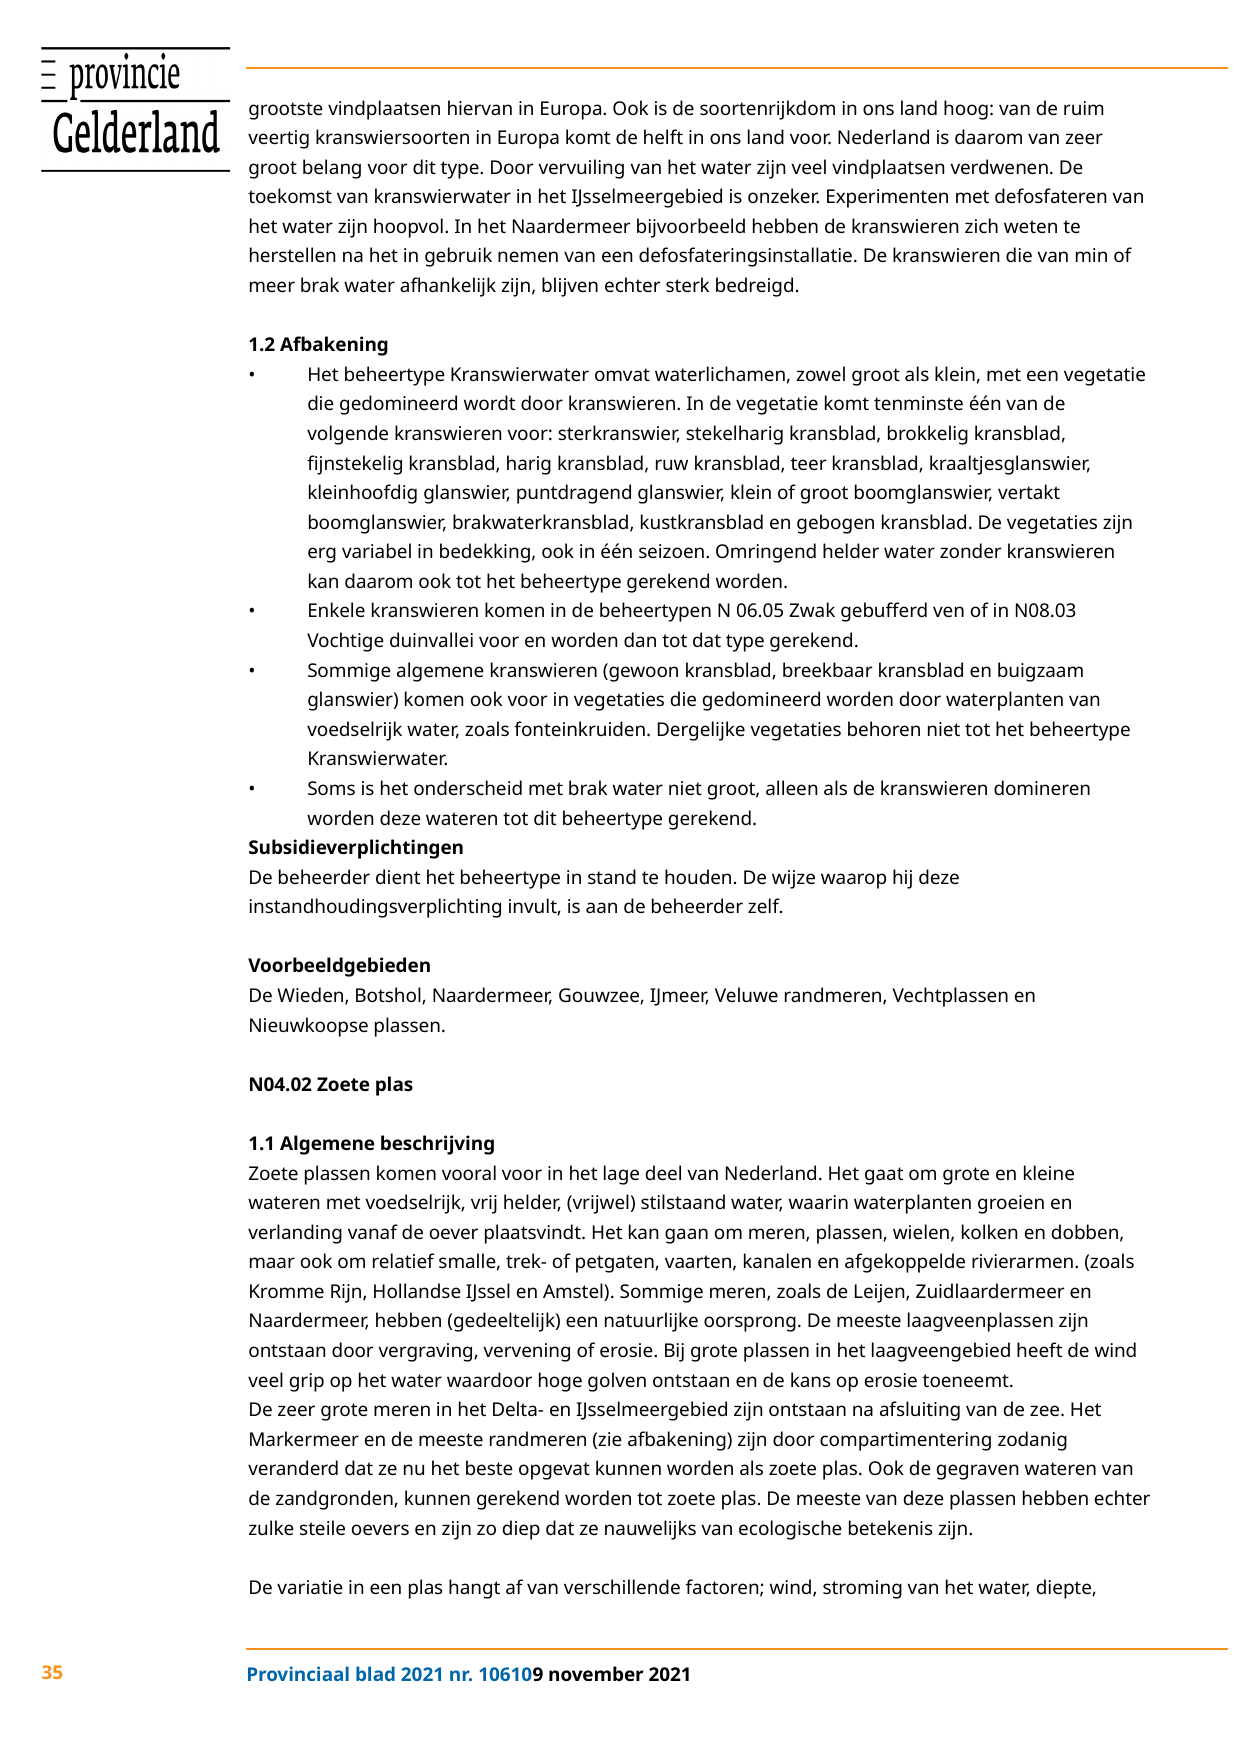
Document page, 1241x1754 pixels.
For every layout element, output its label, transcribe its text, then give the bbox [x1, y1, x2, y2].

text De zeer grote meren in het Delta- en IJsselmeergebied zijn ontstaan na afsluiting van de zee. Het Markermeer en de meeste randmeren (zie afbakening) zijn door compartimentering zodanig veranderd dat ze nu het beste opgevat kunnen worden als zoete plas. Ook de gegraven wateren van de zandgronden, kunnen gerekend worden tot zoete plas. De meeste van deze plassen hebben echter zulke steile oevers en zijn zo diep dat ze nauwelijks van ecologische betekenis zijn. [248, 1396, 1152, 1541]
list Het beheertype Kranswierwater omvat waterlichamen, zowel groot als klein, met een vegetatie die gedomineerd wordt door kranswieren. In de vegetatie komt tenminste één van de volgende kranswieren voor: sterkranswier, stekelharig kransblad, brokkelig kransblad, fijnstekelig kransblad, harig kransblad, ruw kransblad, teer kransblad, kraaltjesglanswier, kleinhoofdig glanswier, puntdragend glanswier, klein of groot boomglanswier, vertakt boomglanswier, brakwaterkransblad, kustkransblad en gebogen kransblad. De vegetaties zijn erg variabel in bedekking, ook in één seizoen. Omringend helder water zonder kranswieren kan daarom ook tot het beheertype gerekend worden. [248, 361, 1152, 594]
list Sommige algemene kranswieren (gewoon kransblad, breekbaar kransblad en buigzaam glanswier) komen ook voor in vegetaties die gedomineerd worden door waterplanten van voedselrijk water, zoals fonteinkruiden. Dergelijke vegetaties behoren niet tot het beheertype Kranswierwater. [248, 657, 1152, 771]
text De beheerder dient het beheertype in stand te houden. De wijze waarop hij deze instandhoudingsverplichting invult, is aan de beheerder zelf. [248, 864, 1152, 919]
text Zoete plassen komen vooral voor in het lage deel van Nederland. Het gaat om grote en kleine wateren met voedselrijk, vrij helder, (vrijwel) stilstaand water, waarin waterplanten groeien en verlanding vanaf de oever plaatsvindt. Het kan gaan om meren, plassen, wielen, kolken en dobben, maar ook om relatief smalle, trek- of petgaten, vaarten, kanalen en afgekoppelde rivierarmen. (zoals Kromme Rijn, Hollandse IJssel en Amstel). Sommige meren, zoals de Leijen, Zuidlaardermeer en Naardermeer, hebben (gedeeltelijk) een natuurlijke oorsprong. De meeste laagveenplassen zijn ontstaan door vergraving, vervening of erosie. Bij grote plassen in het laagveengebied heeft de wind veel grip op het water waardoor hoge golven ontstaan en de kans op erosie toeneemt. [248, 1160, 1152, 1393]
list Soms is het onderscheid met brak water niet groot, alleen als de kranswieren domineren worden deze wateren tot dit beheertype gerekend. [248, 775, 1152, 831]
text De Wieden, Botshol, Naardermeer, Gouwzee, IJmeer, Veluwe randmeren, Vechtplassen en Nieuwkoopse plassen. [248, 982, 1152, 1038]
text 1.1 Algemene beschrijving [248, 1130, 1152, 1156]
text De variatie in een plas hangt af van verschillende factoren; wind, stroming van het water, diepte, [248, 1574, 1152, 1600]
text N04.02 Zoete plas [248, 1071, 1152, 1097]
text 1.2 Afbakening [248, 331, 1152, 357]
text Voorbeeldgebieden [248, 953, 1152, 978]
list Enkele kranswieren komen in de beheertypen N 06.05 Zwak gebufferd ven of in N08.03 Vochtige duinvallei voor en worden dan tot dat type gerekend. [248, 598, 1152, 653]
text Subsidieverplichtingen [248, 834, 1152, 860]
text grootste vindplaatsen hiervan in Europa. Ook is de soortenrijkdom in ons land hoog: van de ruim veertig kranswiersoorten in Europa komt de helft in ons land voor. Nederland is daarom van zeer groot belang voor dit type. Door vervuiling van het water zijn veel vindplaatsen verdwenen. De toekomst van kranswierwater in het IJsselmeergebied is onzeker. Experimenten met defosfateren van het water zijn hoopvol. In het Naardermeer bijvoorbeeld hebben de kranswieren zich weten te herstellen na het in gebruik nemen van een defosfateringsinstallatie. De kranswieren die van min of meer brak water afhankelijk zijn, blijven echter sterk bedreigd. [248, 95, 1152, 298]
picture [41, 47, 231, 172]
